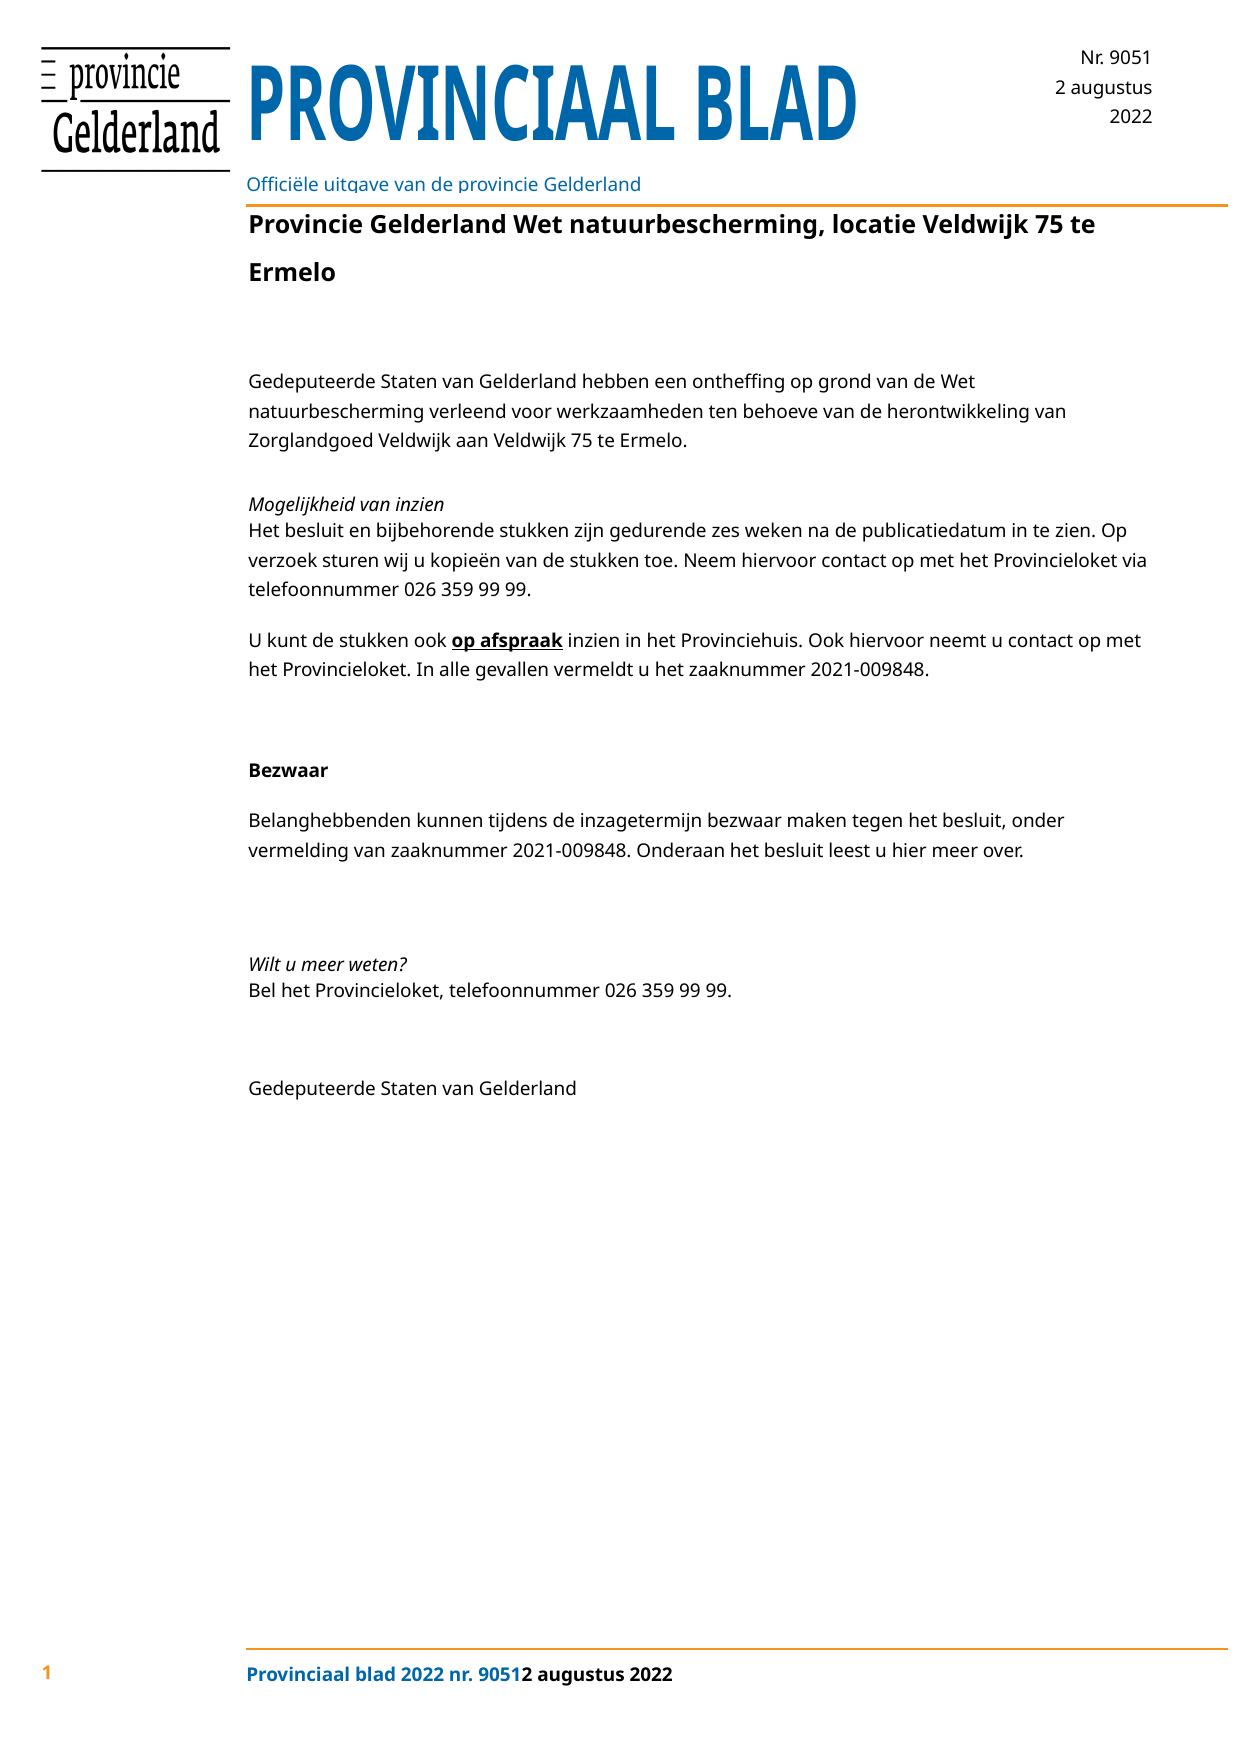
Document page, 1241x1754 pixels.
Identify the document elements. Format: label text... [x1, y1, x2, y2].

text Wilt u meer weten? [248, 952, 1152, 977]
text Het besluit en bijbehorende stukken zijn gedurende zes weken na de publicatiedatum in te zien. Op verzoek sturen wij u kopieën van de stukken toe. Neem hiervoor contact op met het Provincieloket via telefoonnummer 026 359 99 99. [248, 517, 1152, 602]
text Bezwaar [248, 757, 1152, 783]
text Bel het Provincieloket, telefoonnummer 026 359 99 99. [248, 977, 1152, 1003]
text Gedeputeerde Staten van Gelderland hebben een ontheffing op grond van de Wet natuurbescherming verleend voor werkzaamheden ten behoeve van de herontwikkeling van Zorglandgoed Veldwijk aan Veldwijk 75 te Ermelo. [248, 368, 1152, 453]
picture [41, 47, 231, 172]
text Mogelijkheid van inzien [248, 491, 1152, 517]
text U kunt de stukken ook op afspraak inzien in het Provinciehuis. Ook hiervoor neemt u contact op met het Provincieloket. In alle gevallen vermeldt u het zaaknummer 2021-009848. [248, 627, 1152, 682]
text Belanghebbenden kunnen tijdens de inzagetermijn bezwaar maken tegen het besluit, onder vermelding van zaaknummer 2021-009848. Onderaan het besluit leest u hier meer over. [248, 808, 1152, 863]
text Provincie Gelderland Wet natuurbescherming, locatie Veldwijk 75 te Ermelo [248, 207, 1152, 288]
text Gedeputeerde Staten van Gelderland [248, 1076, 1152, 1101]
